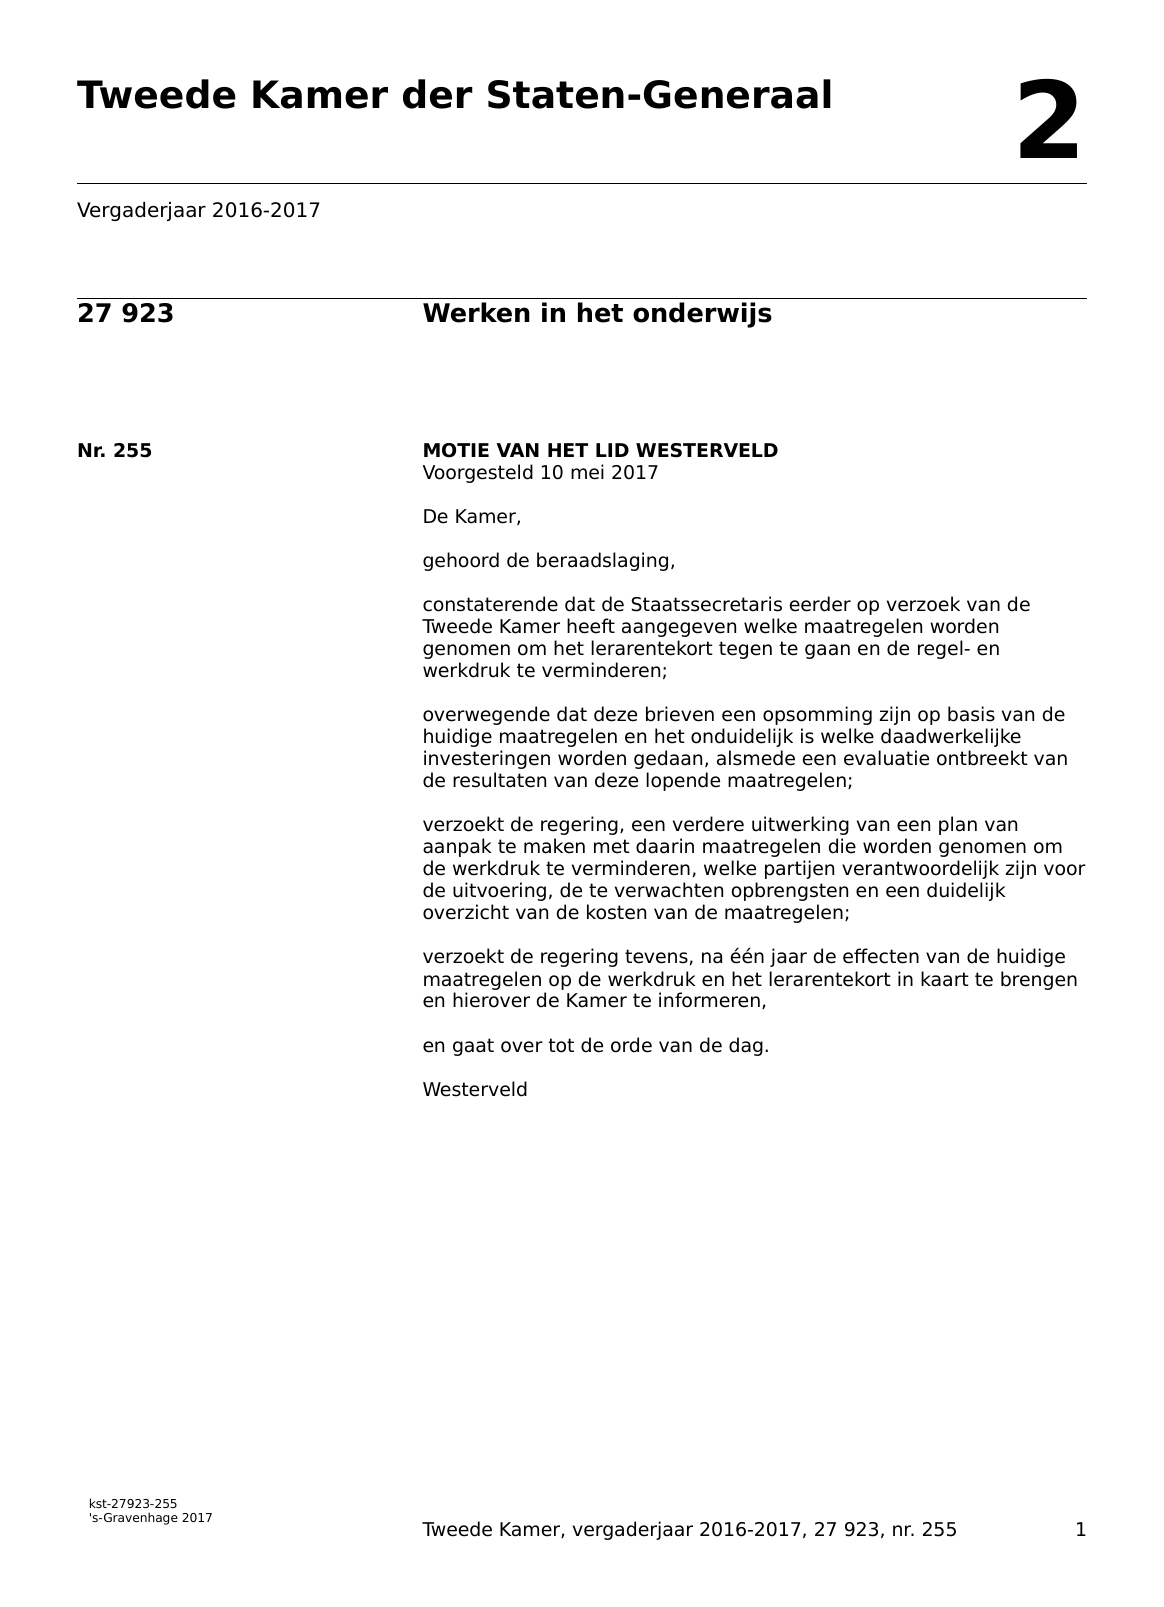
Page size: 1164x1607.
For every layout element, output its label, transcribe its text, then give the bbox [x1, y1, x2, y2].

subtitle 27 923 Werken in het onderwijs [77, 299, 1087, 329]
text De Kamer, [422, 506, 1087, 528]
subtitle Nr. 255 MOTIE VAN HET LID WESTERVELD [77, 440, 1087, 462]
text kst-27923-255 [88, 1497, 323, 1511]
text Westerveld [422, 1079, 1087, 1101]
text overwegende dat deze brieven een opsomming zijn op basis van de huidige maatregelen en het onduidelijk is welke daadwerkelijke investeringen worden gedaan, alsmede een evaluatie ontbreekt van de resultaten van deze lopende maatregelen; [422, 704, 1087, 792]
text 's-Gravenhage 2017 [88, 1511, 323, 1525]
table_cell Vergaderjaar 2016-2017 [77, 184, 1087, 298]
text en gaat over tot de orde van de dag. [422, 1034, 1087, 1057]
text verzoekt de regering tevens, na één jaar de effecten van de huidige maatregelen op de werkdruk en het lerarentekort in kaart te brengen en hierover de Kamer te informeren, [422, 946, 1087, 1012]
table_header 2 [886, 59, 1087, 183]
text gehoord de beraadslaging, [422, 550, 1087, 572]
text constaterende dat de Staatssecretaris eerder op verzoek van de Tweede Kamer heeft aangegeven welke maatregelen worden genomen om het lerarentekort tegen te gaan en de regel- en werkdruk te verminderen; [422, 594, 1087, 682]
table_header Tweede Kamer der Staten-Generaal [77, 59, 886, 183]
text verzoekt de regering, een verdere uitwerking van een plan van aanpak te maken met daarin maatregelen die worden genomen om de werkdruk te verminderen, welke partijen verantwoordelijk zijn voor de uitvoering, de te verwachten opbrengsten en een duidelijk overzicht van de kosten van de maatregelen; [422, 814, 1087, 924]
text Voorgesteld 10 mei 2017 [422, 462, 1087, 484]
